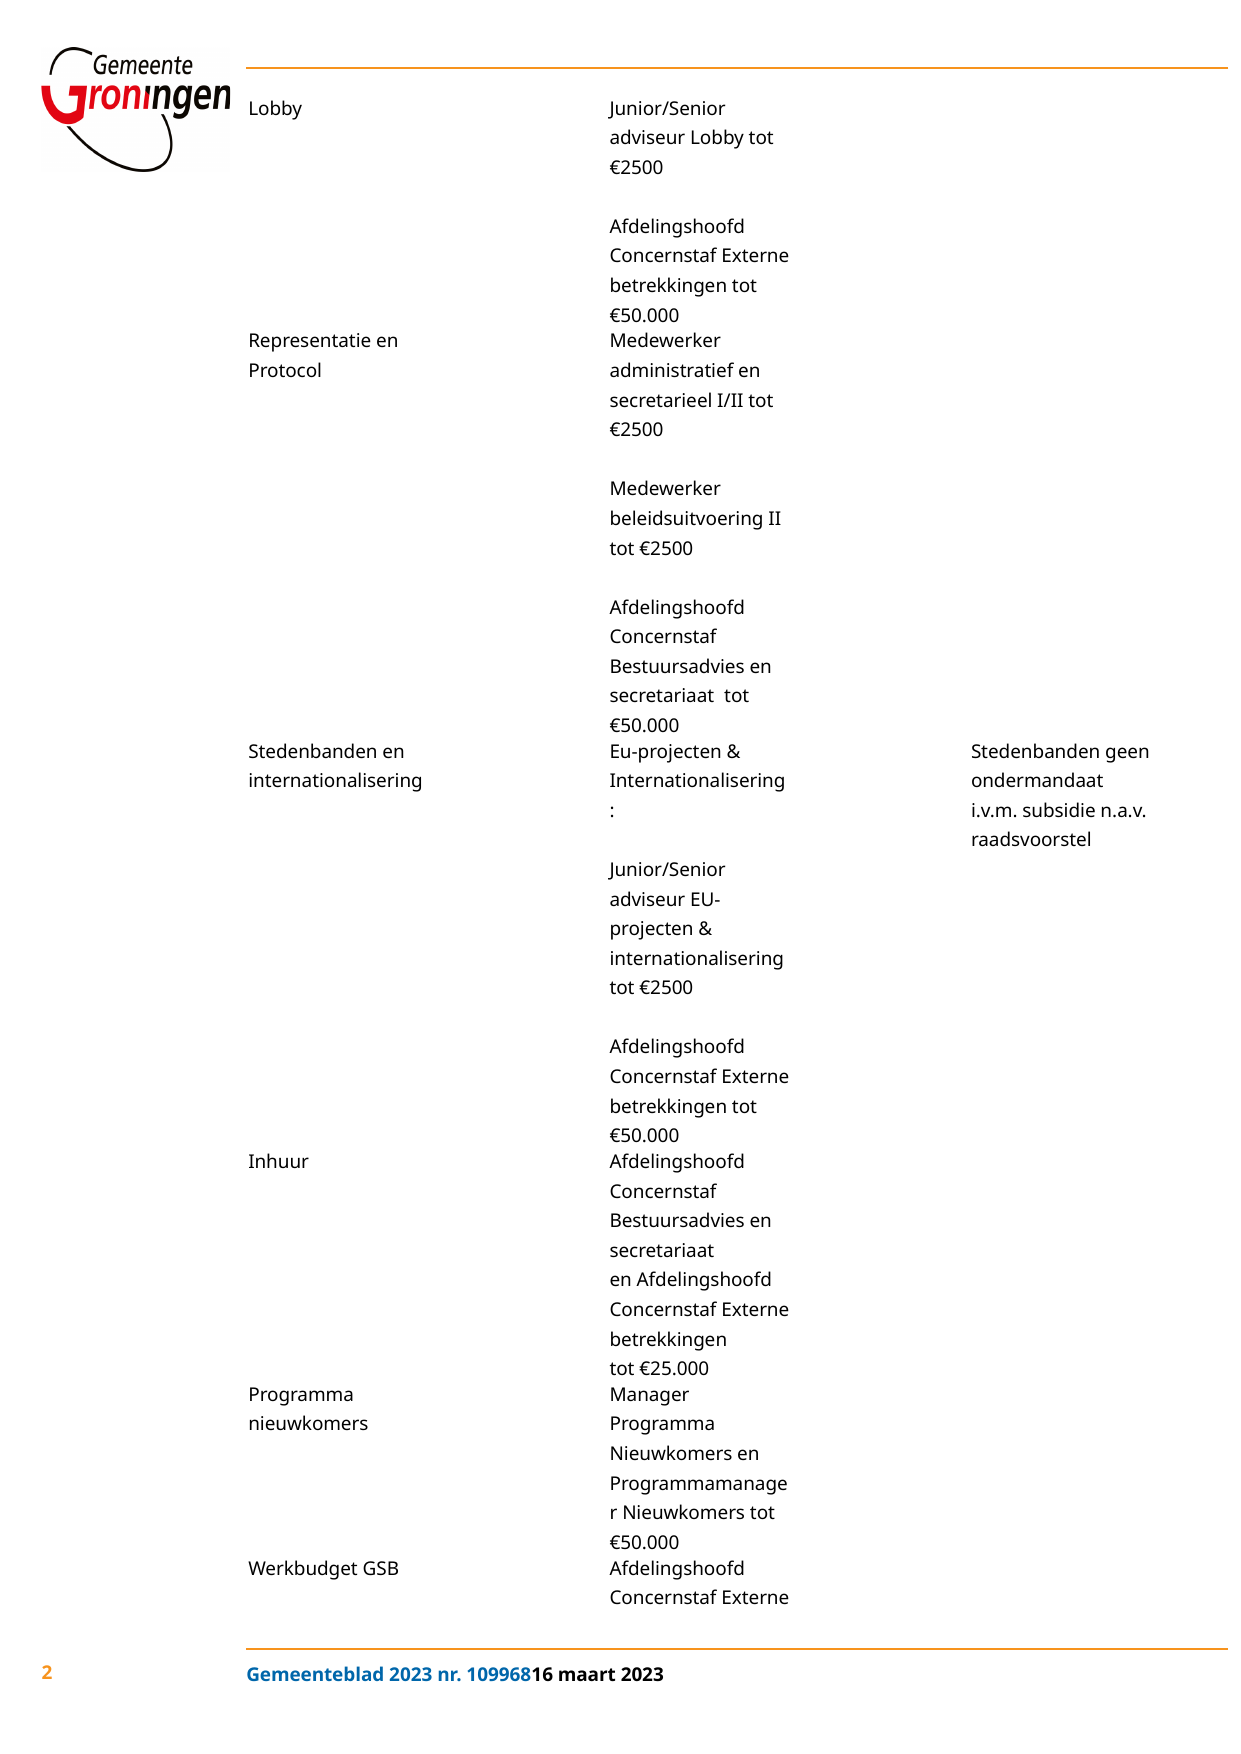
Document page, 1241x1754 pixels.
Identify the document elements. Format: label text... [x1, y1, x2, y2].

table_cell [971, 95, 1152, 328]
table_cell [790, 738, 971, 1148]
table_cell [429, 738, 609, 1148]
table_cell Lobby [248, 95, 429, 328]
table_cell [429, 1148, 609, 1381]
table_cell Stedenbanden en internationalisering [248, 738, 429, 1148]
table_cell Programma nieuwkomers [248, 1381, 429, 1555]
picture [41, 47, 231, 172]
table_cell [429, 1381, 609, 1555]
table_cell Junior/Senior adviseur Lobby tot €2500 Afdelingshoofd Concernstaf Externe betrekkingen tot €50.000 [609, 95, 790, 328]
table_cell Representatie en Protocol [248, 328, 429, 738]
table_cell Stedenbanden geen ondermandaat i.v.m. subsidie n.a.v. raadsvoorstel [971, 738, 1152, 1148]
table_cell [971, 328, 1152, 738]
table_cell [790, 95, 971, 328]
table_cell Manager Programma Nieuwkomers en Programmamanager Nieuwkomers tot €50.000 [609, 1381, 790, 1555]
table_cell [971, 1148, 1152, 1381]
table_cell Afdelingshoofd Concernstaf Bestuursadvies en secretariaat en Afdelingshoofd Concernstaf Externe betrekkingen tot €25.000 [609, 1148, 790, 1381]
table_cell [971, 1381, 1152, 1555]
table_cell [429, 328, 609, 738]
table_cell Eu-projecten & Internationalisering : Junior/Senior adviseur EU-projecten & internationalisering tot €2500 Afdelingshoofd Concernstaf Externe betrekkingen tot €50.000 [609, 738, 790, 1148]
table_cell [790, 1381, 971, 1555]
table_cell [790, 1148, 971, 1381]
table_cell [790, 328, 971, 738]
table_cell Afdelingshoofd Concernstaf Externe [609, 1555, 790, 1610]
table_cell [790, 1555, 971, 1610]
table_cell Werkbudget GSB [248, 1555, 429, 1610]
table_cell Medewerker administratief en secretarieel I/II tot €2500 Medewerker beleidsuitvoering II tot €2500 Afdelingshoofd Concernstaf Bestuursadvies en secretariaat tot €50.000 [609, 328, 790, 738]
table_cell Inhuur [248, 1148, 429, 1381]
table_cell [971, 1555, 1152, 1610]
table_cell [429, 95, 609, 328]
table_cell [429, 1555, 609, 1610]
